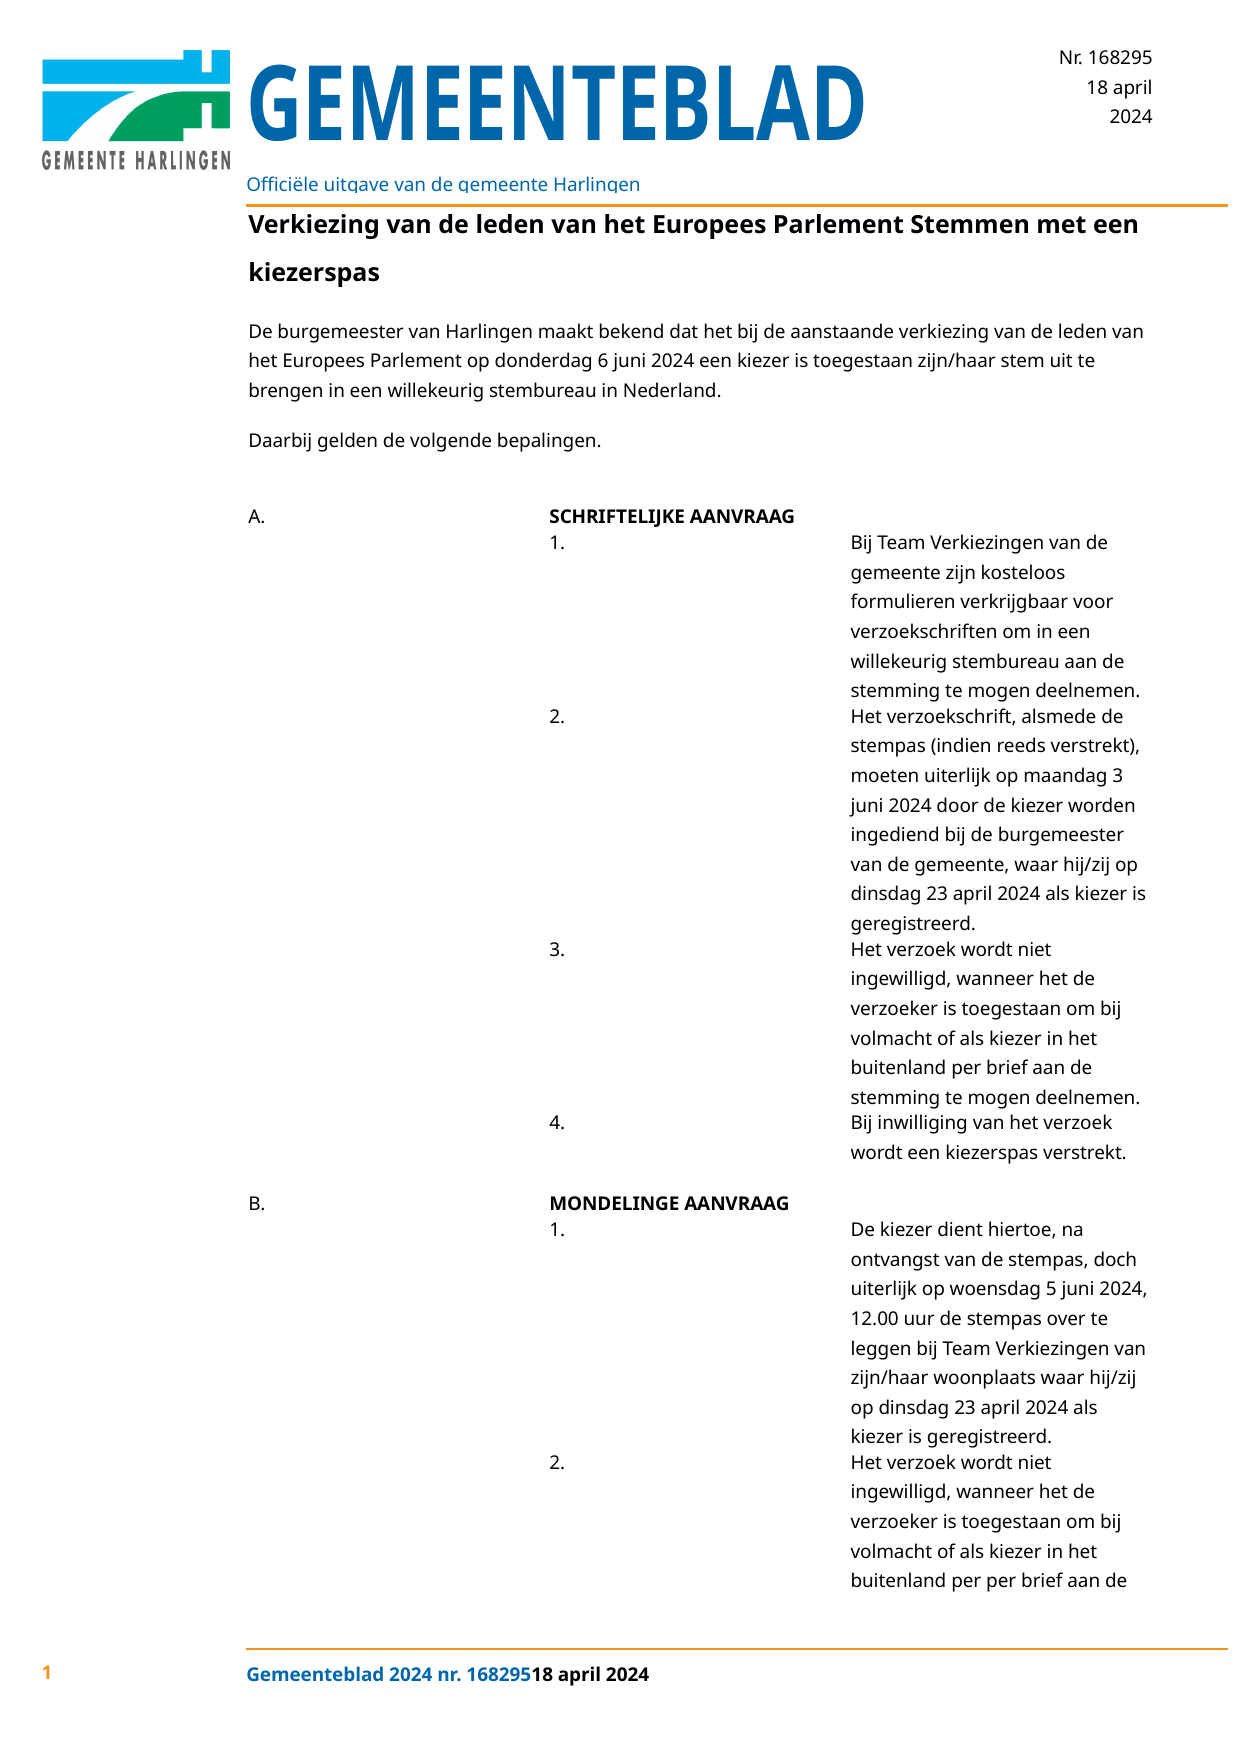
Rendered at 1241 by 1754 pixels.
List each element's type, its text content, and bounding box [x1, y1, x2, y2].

table_header [549, 478, 850, 504]
table_cell Het verzoek wordt niet ingewilligd, wanneer het de verzoeker is toegestaan om bij volmacht of als kiezer in het buitenland per per brief aan de [850, 1449, 1152, 1593]
table_cell 3. [549, 936, 850, 1109]
table_cell De kiezer dient hiertoe, na ontvangst van de stempas, doch uiterlijk op woensdag 5 juni 2024, 12.00 uur de stempas over te leggen bij Team Verkiezingen van zijn/haar woonplaats waar hij/zij op dinsdag 23 april 2024 als kiezer is geregistreerd. [850, 1216, 1152, 1449]
table_cell 1. [549, 1216, 850, 1449]
table_cell A. [248, 504, 549, 529]
table_cell Het verzoekschrift, alsmede de stempas (indien reeds verstrekt), moeten uiterlijk op maandag 3 juni 2024 door de kiezer worden ingediend bij de burgemeester van de gemeente, waar hij/zij op dinsdag 23 april 2024 als kiezer is geregistreerd. [850, 703, 1152, 936]
table_cell [248, 1165, 1152, 1191]
table_cell [248, 1449, 549, 1593]
table_cell [248, 1216, 549, 1449]
table_cell 2. [549, 703, 850, 936]
table_cell [248, 936, 549, 1109]
picture [41, 47, 231, 172]
table_cell 1. [549, 530, 850, 703]
table_cell [248, 530, 549, 703]
table_header [248, 478, 549, 504]
table_header [850, 478, 1152, 504]
table_cell SCHRIFTELIJKE AANVRAAG [549, 504, 1152, 529]
table_cell [248, 703, 549, 936]
table_cell B. [248, 1191, 549, 1216]
table_cell Het verzoek wordt niet ingewilligd, wanneer het de verzoeker is toegestaan om bij volmacht of als kiezer in het buitenland per brief aan de stemming te mogen deelnemen. [850, 936, 1152, 1109]
table_cell [248, 1110, 549, 1165]
text Verkiezing van de leden van het Europees Parlement Stemmen met een kiezerspas [248, 207, 1152, 288]
table_cell 2. [549, 1449, 850, 1593]
table_cell MONDELINGE AANVRAAG [549, 1191, 1152, 1216]
table_cell Bij inwilliging van het verzoek wordt een kiezerspas verstrekt. [850, 1110, 1152, 1165]
table_cell 4. [549, 1110, 850, 1165]
text Daarbij gelden de volgende bepalingen. [248, 427, 1152, 453]
table_cell Bij Team Verkiezingen van de gemeente zijn kosteloos formulieren verkrijgbaar voor verzoekschriften om in een willekeurig stembureau aan de stemming te mogen deelnemen. [850, 530, 1152, 703]
text De burgemeester van Harlingen maakt bekend dat het bij de aanstaande verkiezing van de leden van het Europees Parlement op donderdag 6 juni 2024 een kiezer is toegestaan zijn/haar stem uit te brengen in een willekeurig stembureau in Nederland. [248, 318, 1152, 403]
